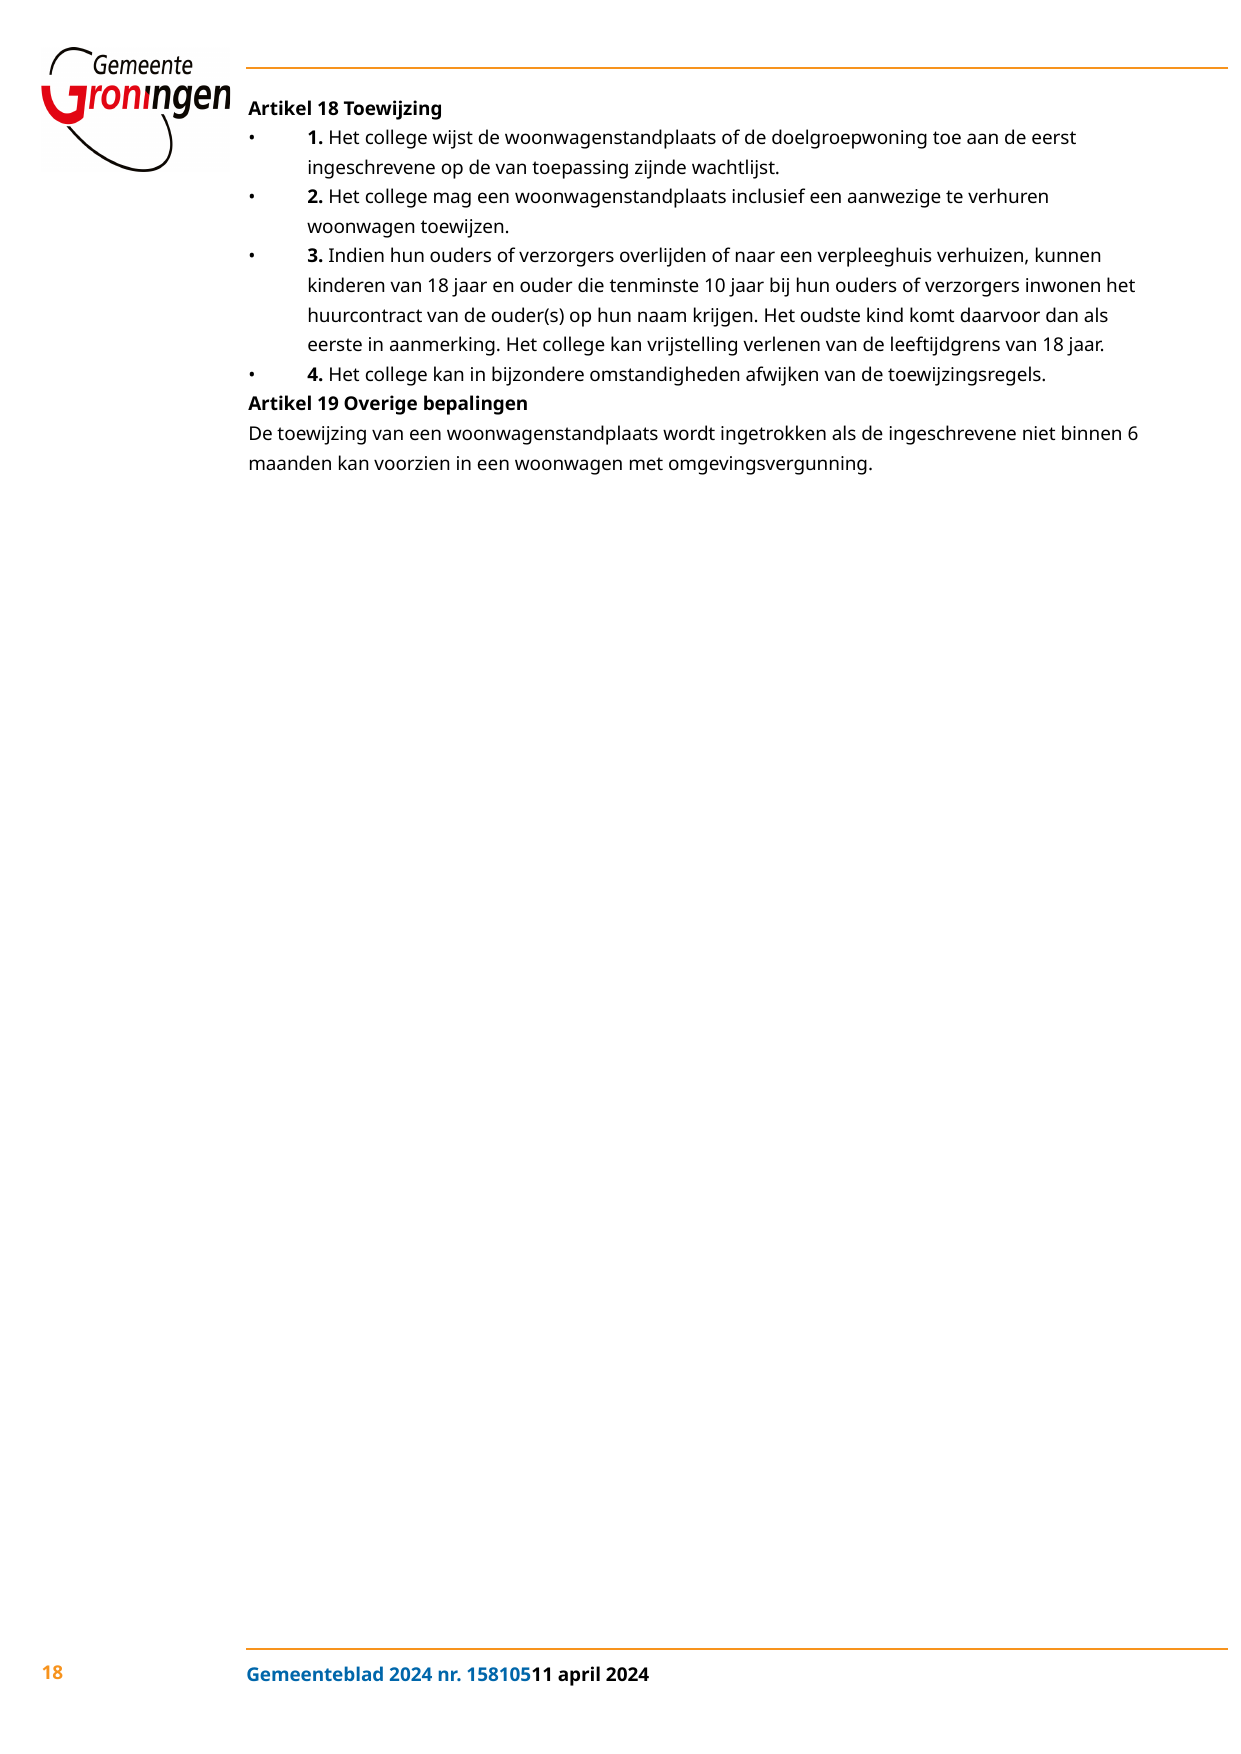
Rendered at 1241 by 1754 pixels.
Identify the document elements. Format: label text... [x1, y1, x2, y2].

picture [41, 47, 231, 172]
table_header Artikel 18 Toewijzing 1. Het college wijst de woonwagenstandplaats of de doelgroepwoning toe aan de eerst ingeschrevene op de van toepassing zijnde wachtlijst. 2. Het college mag een woonwagenstandplaats inclusief een aanwezige te verhuren woonwagen toewijzen. 3. Indien hun ouders of verzorgers overlijden of naar een verpleeghuis verhuizen, kunnen kinderen van 18 jaar en ouder die tenminste 10 jaar bij hun ouders of verzorgers inwonen het huurcontract van de ouder(s) op hun naam krijgen. Het oudste kind komt daarvoor dan als eerste in aanmerking. Het college kan vrijstelling verlenen van de leeftijdgrens van 18 jaar. 4. Het college kan in bijzondere omstandigheden afwijken van de toewijzingsregels. Artikel 19 Overige bepalingen De toewijzing van een woonwagenstandplaats wordt ingetrokken als de ingeschrevene niet binnen 6 maanden kan voorzien in een woonwagen met omgevingsvergunning. [248, 95, 1152, 476]
